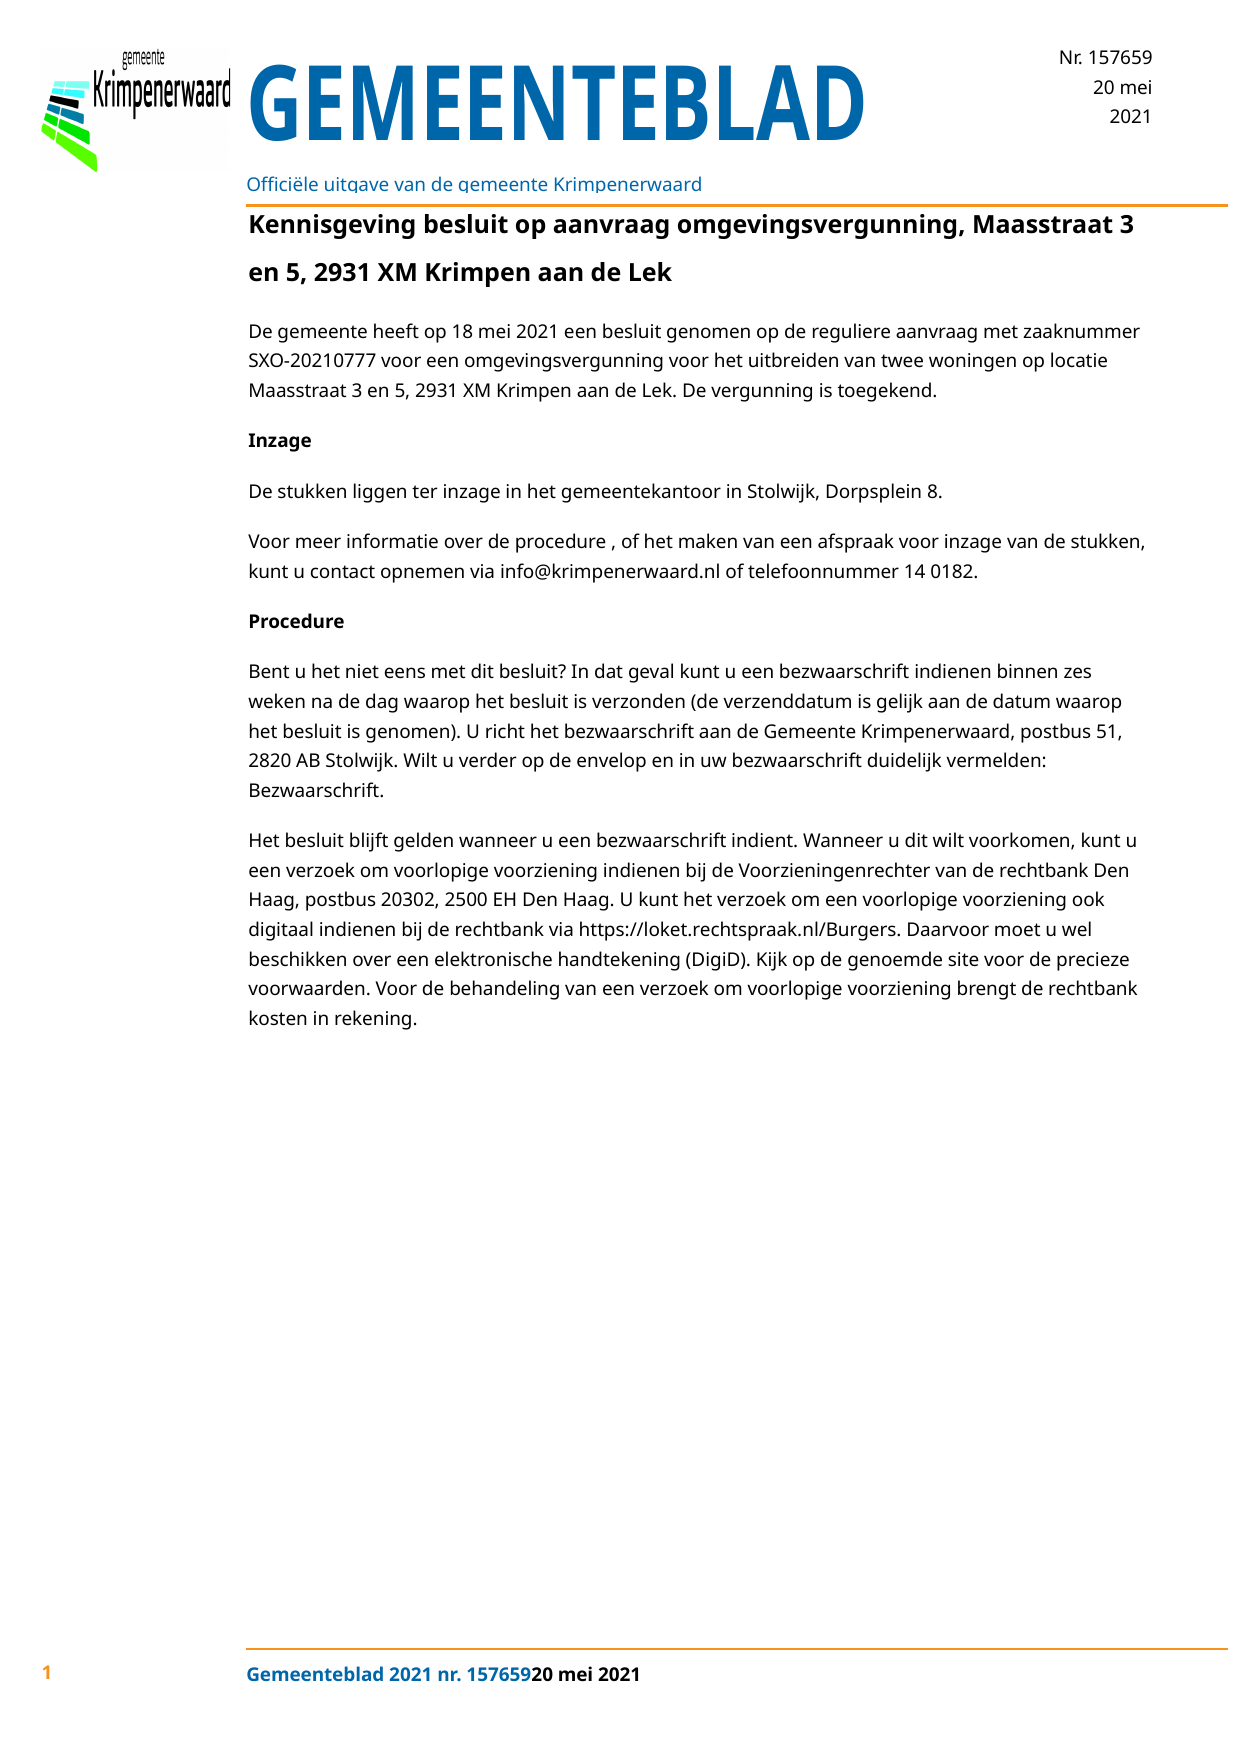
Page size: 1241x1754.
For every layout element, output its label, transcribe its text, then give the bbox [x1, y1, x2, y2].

text Bent u het niet eens met dit besluit? In dat geval kunt u een bezwaarschrift indienen binnen zes weken na de dag waarop het besluit is verzonden (de verzenddatum is gelijk aan de datum waarop het besluit is genomen). U richt het bezwaarschrift aan de Gemeente Krimpenerwaard, postbus 51, 2820 AB Stolwijk. Wilt u verder op de envelop en in uw bezwaarschrift duidelijk vermelden: Bezwaarschrift. [248, 659, 1152, 803]
text De stukken liggen ter inzage in het gemeentekantoor in Stolwijk, Dorpsplein 8. [248, 478, 1152, 504]
text Kennisgeving besluit op aanvraag omgevingsvergunning, Maasstraat 3 en 5, 2931 XM Krimpen aan de Lek [248, 207, 1152, 288]
picture [41, 47, 231, 172]
text Procedure [248, 608, 1152, 634]
text Inzage [248, 427, 1152, 453]
text De gemeente heeft op 18 mei 2021 een besluit genomen op de reguliere aanvraag met zaaknummer SXO-20210777 voor een omgevingsvergunning voor het uitbreiden van twee woningen op locatie Maasstraat 3 en 5, 2931 XM Krimpen aan de Lek. De vergunning is toegekend. [248, 318, 1152, 403]
text Voor meer informatie over de procedure , of het maken van een afspraak voor inzage van de stukken, kunt u contact opnemen via info@krimpenerwaard.nl of telefoonnummer 14 0182. [248, 528, 1152, 584]
text Het besluit blijft gelden wanneer u een bezwaarschrift indient. Wanneer u dit wilt voorkomen, kunt u een verzoek om voorlopige voorziening indienen bij de Voorzieningenrechter van de rechtbank Den Haag, postbus 20302, 2500 EH Den Haag. U kunt het verzoek om een voorlopige voorziening ook digitaal indienen bij de rechtbank via https://loket.rechtspraak.nl/Burgers. Daarvoor moet u wel beschikken over een elektronische handtekening (DigiD). Kijk op de genoemde site voor de precieze voorwaarden. Voor de behandeling van een verzoek om voorlopige voorziening brengt de rechtbank kosten in rekening. [248, 827, 1152, 1031]
